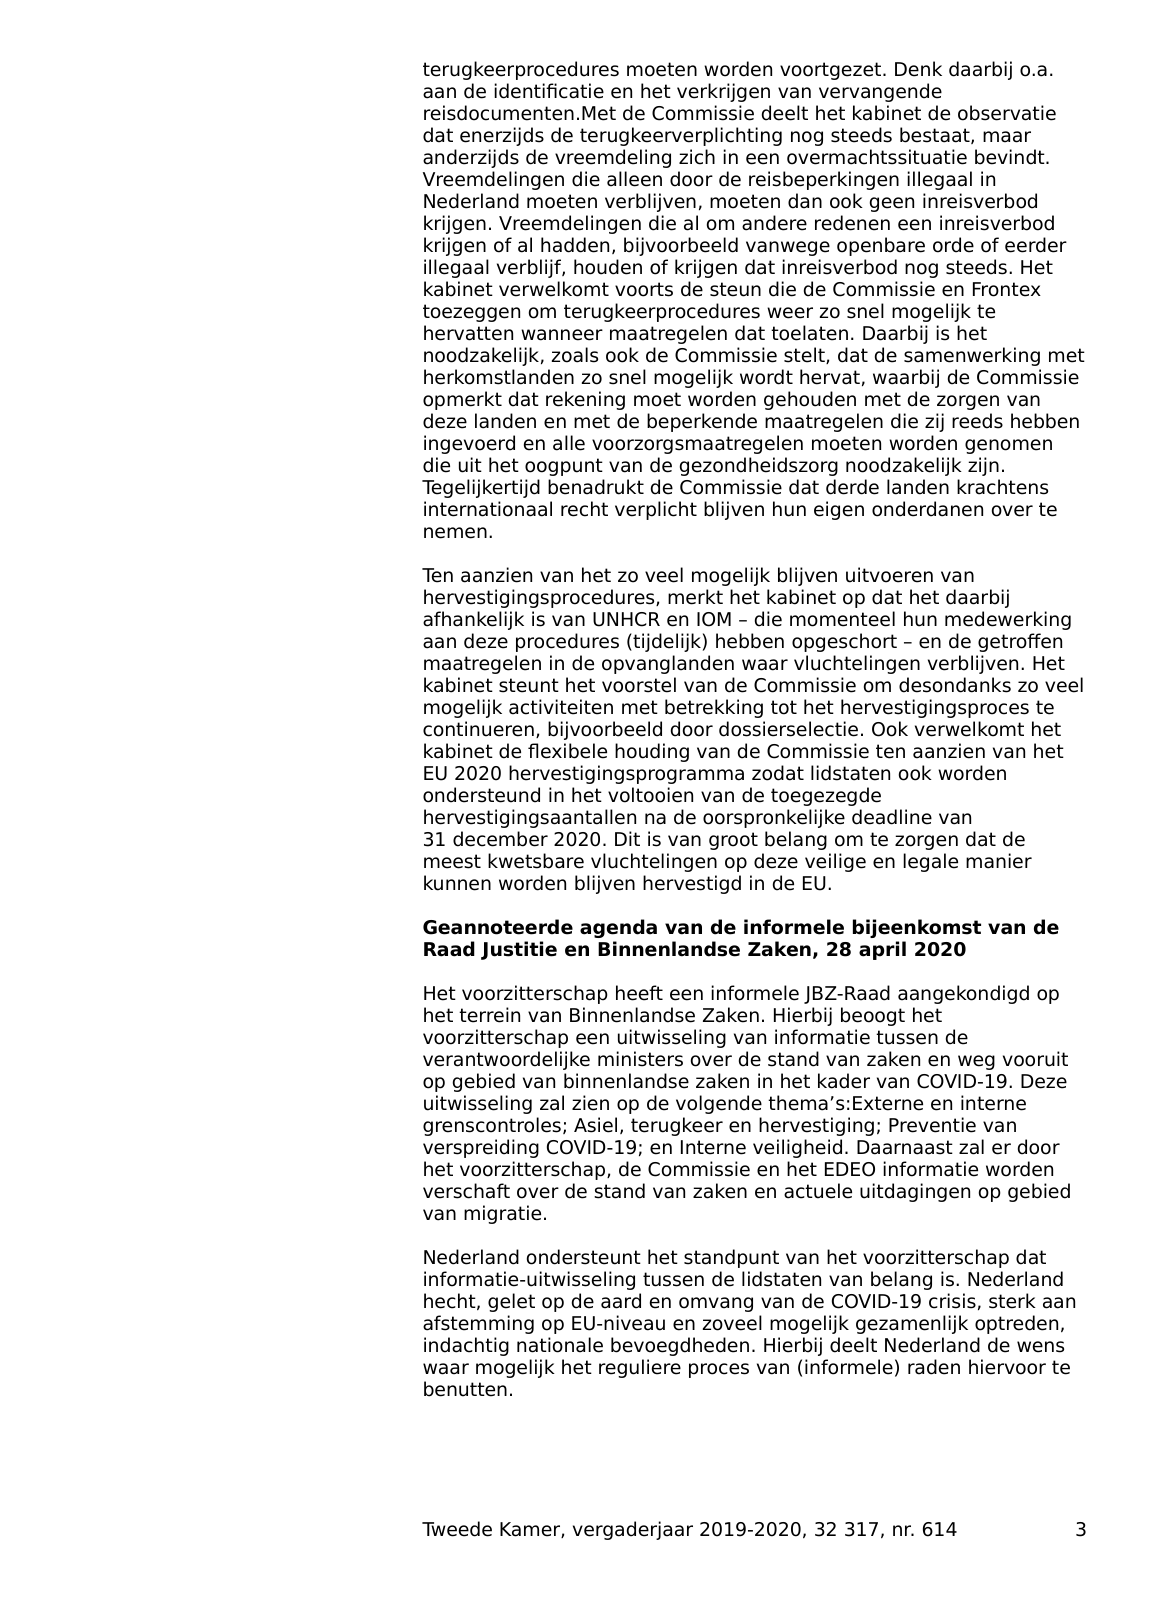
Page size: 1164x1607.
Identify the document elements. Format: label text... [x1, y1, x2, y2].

text Nederland ondersteunt het standpunt van het voorzitterschap dat informatie-uitwisseling tussen de lidstaten van belang is. Nederland hecht, gelet op de aard en omvang van de COVID-19 crisis, sterk aan afstemming op EU-niveau en zoveel mogelijk gezamenlijk optreden, indachtig nationale bevoegdheden. Hierbij deelt Nederland de wens waar mogelijk het reguliere proces van (informele) raden hiervoor te benutten. [422, 1247, 1087, 1401]
text Ten aanzien van het zo veel mogelijk blijven uitvoeren van hervestigingsprocedures, merkt het kabinet op dat het daarbij afhankelijk is van UNHCR en IOM – die momenteel hun medewerking aan deze procedures (tijdelijk) hebben opgeschort – en de getroffen maatregelen in de opvanglanden waar vluchtelingen verblijven. Het kabinet steunt het voorstel van de Commissie om desondanks zo veel mogelijk activiteiten met betrekking tot het hervestigingsproces te continueren, bijvoorbeeld door dossierselectie. Ook verwelkomt het kabinet de flexibele houding van de Commissie ten aanzien van het EU 2020 hervestigingsprogramma zodat lidstaten ook worden ondersteund in het voltooien van de toegezegde hervestigingsaantallen na de oorspronkelijke deadline van 31 december 2020. Dit is van groot belang om te zorgen dat de meest kwetsbare vluchtelingen op deze veilige en legale manier kunnen worden blijven hervestigd in de EU. [422, 565, 1087, 894]
text Het voorzitterschap heeft een informele JBZ-Raad aangekondigd op het terrein van Binnenlandse Zaken. Hierbij beoogt het voorzitterschap een uitwisseling van informatie tussen de verantwoordelijke ministers over de stand van zaken en weg vooruit op gebied van binnenlandse zaken in het kader van COVID-19. Deze uitwisseling zal zien op de volgende thema’s:Externe en interne grenscontroles; Asiel, terugkeer en hervestiging; Preventie van verspreiding COVID-19; en Interne veiligheid. Daarnaast zal er door het voorzitterschap, de Commissie en het EDEO informatie worden verschaft over de stand van zaken en actuele uitdagingen op gebied van migratie. [422, 983, 1087, 1224]
subtitle Geannoteerde agenda van de informele bijeenkomst van de Raad Justitie en Binnenlandse Zaken, 28 april 2020 [422, 917, 1087, 961]
text terugkeerprocedures moeten worden voortgezet. Denk daarbij o.a. aan de identificatie en het verkrijgen van vervangende reisdocumenten.Met de Commissie deelt het kabinet de observatie dat enerzijds de terugkeerverplichting nog steeds bestaat, maar anderzijds de vreemdeling zich in een overmachtssituatie bevindt. Vreemdelingen die alleen door de reisbeperkingen illegaal in Nederland moeten verblijven, moeten dan ook geen inreisverbod krijgen. Vreemdelingen die al om andere redenen een inreisverbod krijgen of al hadden, bijvoorbeeld vanwege openbare orde of eerder illegaal verblijf, houden of krijgen dat inreisverbod nog steeds. Het kabinet verwelkomt voorts de steun die de Commissie en Frontex toezeggen om terugkeerprocedures weer zo snel mogelijk te hervatten wanneer maatregelen dat toelaten. Daarbij is het noodzakelijk, zoals ook de Commissie stelt, dat de samenwerking met herkomstlanden zo snel mogelijk wordt hervat, waarbij de Commissie opmerkt dat rekening moet worden gehouden met de zorgen van deze landen en met de beperkende maatregelen die zij reeds hebben ingevoerd en alle voorzorgsmaatregelen moeten worden genomen die uit het oogpunt van de gezondheidszorg noodzakelijk zijn. Tegelijkertijd benadrukt de Commissie dat derde landen krachtens internationaal recht verplicht blijven hun eigen onderdanen over te nemen. [422, 59, 1087, 543]
